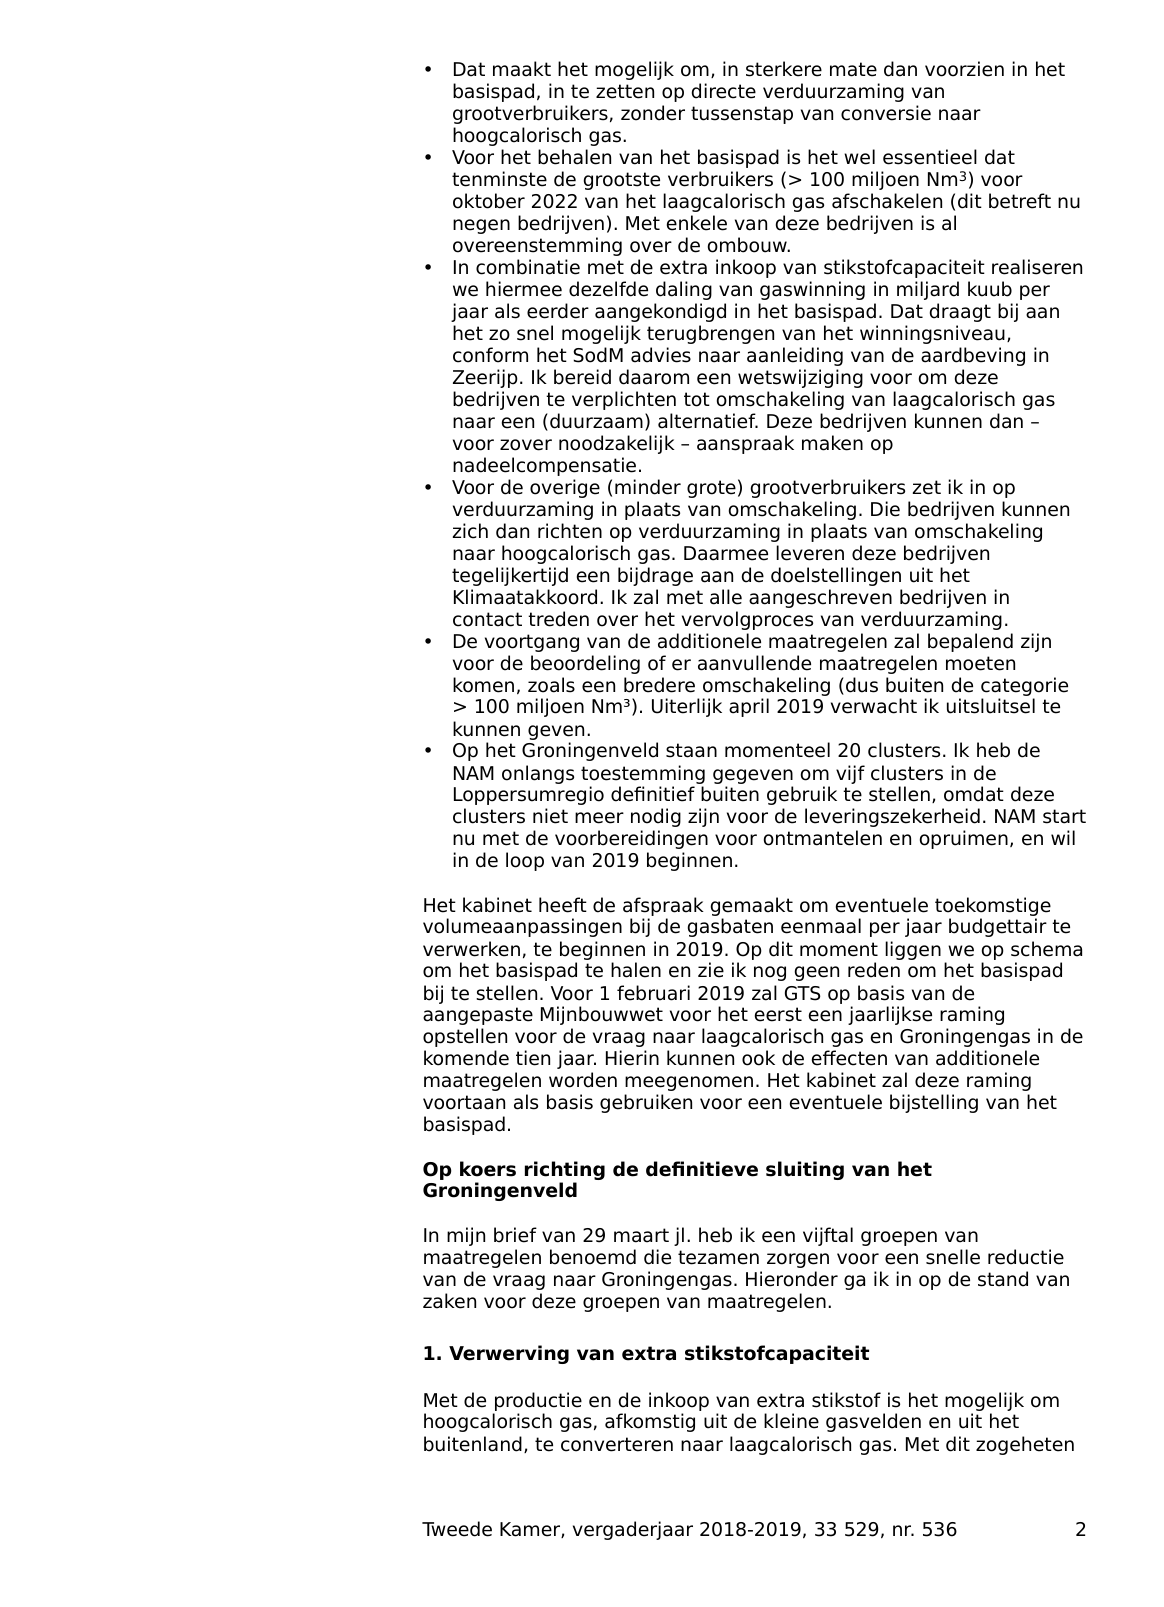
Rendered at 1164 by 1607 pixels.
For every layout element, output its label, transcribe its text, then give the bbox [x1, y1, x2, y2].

subtitle Op koers richting de definitieve sluiting van het Groningenveld [422, 1158, 1087, 1202]
subtitle 1. Verwerving van extra stikstofcapaciteit [422, 1342, 1087, 1364]
text • Voor de overige (minder grote) grootverbruikers zet ik in op verduurzaming in plaats van omschakeling. Die bedrijven kunnen zich dan richten op verduurzaming in plaats van omschakeling naar hoogcalorisch gas. Daarmee leveren deze bedrijven tegelijkertijd een bijdrage aan de doelstellingen uit het Klimaatakkoord. Ik zal met alle aangeschreven bedrijven in contact treden over het vervolgproces van verduurzaming. [422, 477, 1087, 631]
text • De voortgang van de additionele maatregelen zal bepalend zijn voor de beoordeling of er aanvullende maatregelen moeten komen, zoals een bredere omschakeling (dus buiten de categorie > 100 miljoen Nm³). Uiterlijk april 2019 verwacht ik uitsluitsel te kunnen geven. [422, 631, 1087, 740]
text • Voor het behalen van het basispad is het wel essentieel dat tenminste de grootste verbruikers (> 100 miljoen Nm3) voor oktober 2022 van het laagcalorisch gas afschakelen (dit betreft nu negen bedrijven). Met enkele van deze bedrijven is al overeenstemming over de ombouw. [422, 147, 1087, 257]
text • Op het Groningenveld staan momenteel 20 clusters. Ik heb de NAM onlangs toestemming gegeven om vijf clusters in de Loppersumregio definitief buiten gebruik te stellen, omdat deze clusters niet meer nodig zijn voor de leveringszekerheid. NAM start nu met de voorbereidingen voor ontmantelen en opruimen, en wil in de loop van 2019 beginnen. [422, 740, 1087, 872]
text • Dat maakt het mogelijk om, in sterkere mate dan voorzien in het basispad, in te zetten op directe verduurzaming van grootverbruikers, zonder tussenstap van conversie naar hoogcalorisch gas. [422, 59, 1087, 147]
text • In combinatie met de extra inkoop van stikstofcapaciteit realiseren we hiermee dezelfde daling van gaswinning in miljard kuub per jaar als eerder aangekondigd in het basispad. Dat draagt bij aan het zo snel mogelijk terugbrengen van het winningsniveau, conform het SodM advies naar aanleiding van de aardbeving in Zeerijp. Ik bereid daarom een wetswijziging voor om deze bedrijven te verplichten tot omschakeling van laagcalorisch gas naar een (duurzaam) alternatief. Deze bedrijven kunnen dan – voor zover noodzakelijk – aanspraak maken op nadeelcompensatie. [422, 257, 1087, 477]
text In mijn brief van 29 maart jl. heb ik een vijftal groepen van maatregelen benoemd die tezamen zorgen voor een snelle reductie van de vraag naar Groningengas. Hieronder ga ik in op de stand van zaken voor deze groepen van maatregelen. [422, 1224, 1087, 1312]
text Met de productie en de inkoop van extra stikstof is het mogelijk om hoogcalorisch gas, afkomstig uit de kleine gasvelden en uit het buitenland, te converteren naar laagcalorisch gas. Met dit zogeheten [422, 1389, 1087, 1455]
text Het kabinet heeft de afspraak gemaakt om eventuele toekomstige volumeaanpassingen bij de gasbaten eenmaal per jaar budgettair te verwerken, te beginnen in 2019. Op dit moment liggen we op schema om het basispad te halen en zie ik nog geen reden om het basispad bij te stellen. Voor 1 februari 2019 zal GTS op basis van de aangepaste Mijnbouwwet voor het eerst een jaarlijkse raming opstellen voor de vraag naar laagcalorisch gas en Groningengas in de komende tien jaar. Hierin kunnen ook de effecten van additionele maatregelen worden meegenomen. Het kabinet zal deze raming voortaan als basis gebruiken voor een eventuele bijstelling van het basispad. [422, 894, 1087, 1136]
